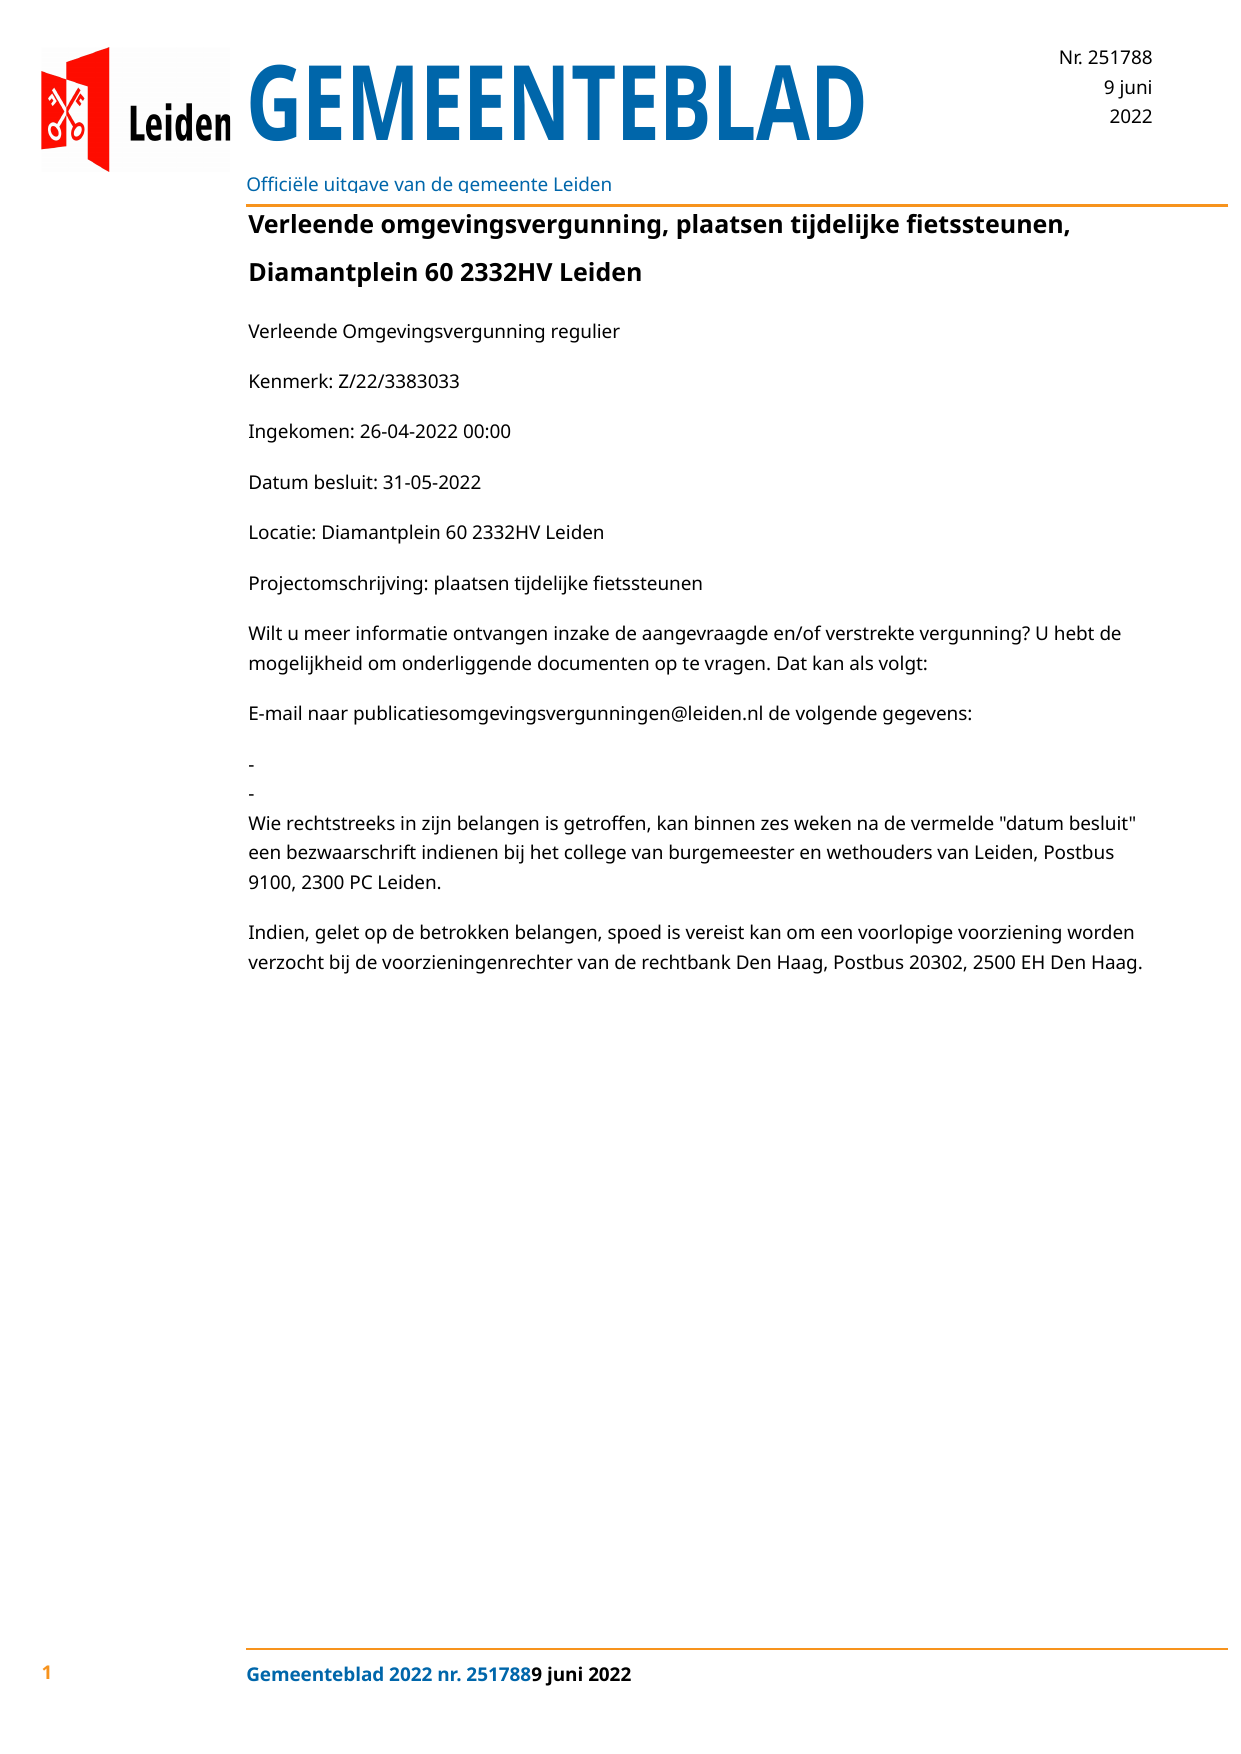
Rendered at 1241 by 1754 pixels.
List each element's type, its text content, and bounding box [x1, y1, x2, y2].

text Indien, gelet op de betrokken belangen, spoed is vereist kan om een voorlopige voorziening worden verzocht bij de voorzieningenrechter van de rechtbank Den Haag, Postbus 20302, 2500 EH Den Haag. [248, 919, 1152, 975]
text Projectomschrijving: plaatsen tijdelijke fietssteunen [248, 570, 1152, 596]
text Datum besluit: 31-05-2022 [248, 469, 1152, 495]
text Kenmerk: Z/22/3383033 [248, 368, 1152, 394]
picture [41, 47, 231, 172]
text Locatie: Diamantplein 60 2332HV Leiden [248, 519, 1152, 545]
text Verleende Omgevingsvergunning regulier [248, 318, 1152, 344]
text Verleende omgevingsvergunning, plaatsen tijdelijke fietssteunen, Diamantplein 60 2332HV Leiden [248, 207, 1152, 288]
text Wilt u meer informatie ontvangen inzake de aangevraagde en/of verstrekte vergunning? U hebt de mogelijkheid om onderliggende documenten op te vragen. Dat kan als volgt: [248, 620, 1152, 676]
text Ingekomen: 26-04-2022 00:00 [248, 419, 1152, 444]
text Wie rechtstreeks in zijn belangen is getroffen, kan binnen zes weken na de vermelde "datum besluit" een bezwaarschrift indienen bij het college van burgemeester en wethouders van Leiden, Postbus 9100, 2300 PC Leiden. [248, 810, 1152, 895]
text E-mail naar publicatiesomgevingsvergunningen@leiden.nl de volgende gegevens: [248, 700, 1152, 726]
